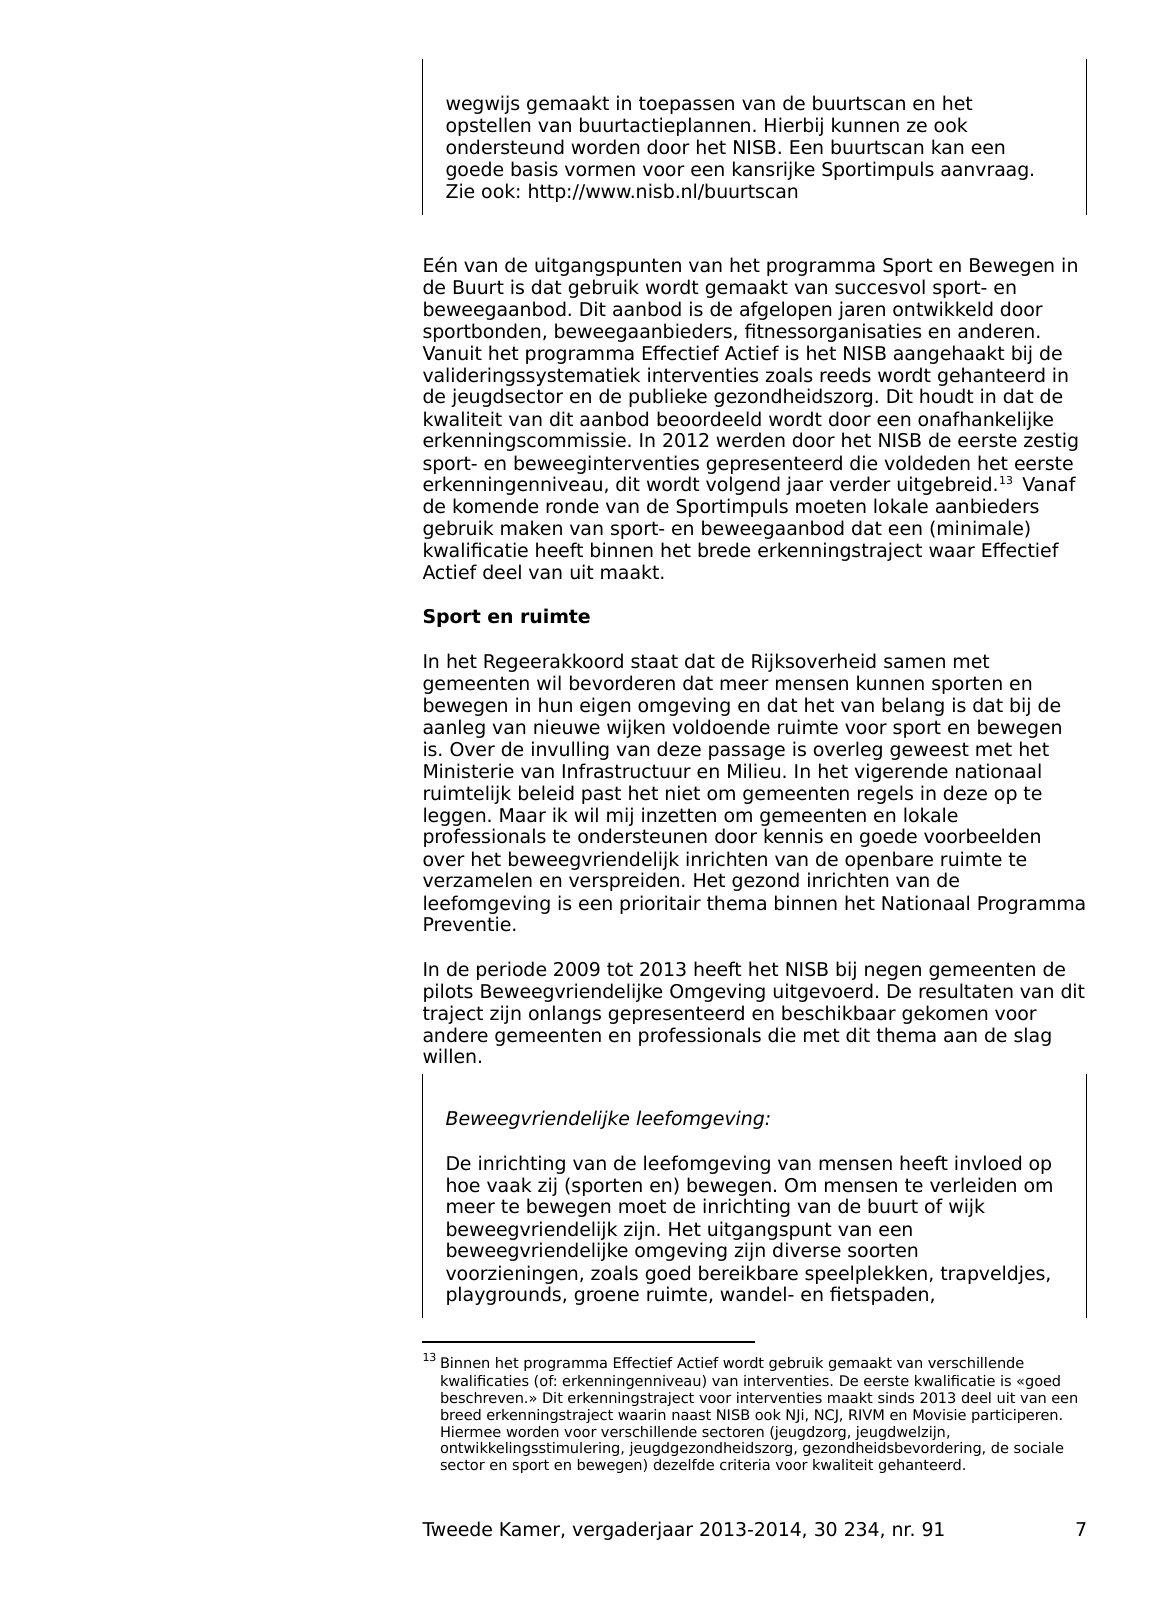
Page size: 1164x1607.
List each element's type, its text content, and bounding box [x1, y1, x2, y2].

text Binnen het programma Effectief Actief wordt gebruik gemaakt van verschillende kwalificaties (of: erkenningenniveau) van interventies. De eerste kwalificatie is «goed beschreven.» Dit erkenningstraject voor interventies maakt sinds 2013 deel uit van een breed erkenningstraject waarin naast NISB ook NJi, NCJ, RIVM en Movisie participeren. Hiermee worden voor verschillende sectoren (jeugdzorg, jeugdwelzijn, ontwikkelingsstimulering, jeugdgezondheidszorg, gezondheidsbevordering, de sociale sector en sport en bewegen) dezelfde criteria voor kwaliteit gehanteerd. [422, 1351, 1087, 1474]
subtitle Sport en ruimte [422, 606, 1087, 628]
text Eén van de uitgangspunten van het programma Sport en Bewegen in de Buurt is dat gebruik wordt gemaakt van succesvol sport- en beweegaanbod. Dit aanbod is de afgelopen jaren ontwikkeld door sportbonden, beweegaanbieders, fitnessorganisaties en anderen. Vanuit het programma Effectief Actief is het NISB aangehaakt bij de valideringssystematiek interventies zoals reeds wordt gehanteerd in de jeugdsector en de publieke gezondheidszorg. Dit houdt in dat de kwaliteit van dit aanbod beoordeeld wordt door een onafhankelijke erkenningscommissie. In 2012 werden door het NISB de eerste zestig sport- en beweeginterventies gepresenteerd die voldeden het eerste erkenningenniveau, dit wordt volgend jaar verder uitgebreid. Vanaf de komende ronde van de Sportimpuls moeten lokale aanbieders gebruik maken van sport- en beweegaanbod dat een (minimale) kwalificatie heeft binnen het brede erkenningstraject waar Effectief Actief deel van uit maakt. [422, 254, 1087, 584]
table_header Beweegvriendelijke leefomgeving: De inrichting van de leefomgeving van mensen heeft invloed op hoe vaak zij (sporten en) bewegen. Om mensen te verleiden om meer te bewegen moet de inrichting van de buurt of wijk beweegvriendelijk zijn. Het uitgangspunt van een beweegvriendelijke omgeving zijn diverse soorten voorzieningen, zoals goed bereikbare speelplekken, trapveldjes, playgrounds, groene ruimte, wandel- en fietspaden, [423, 1074, 1086, 1318]
table_header wegwijs gemaakt in toepassen van de buurtscan en het opstellen van buurtactieplannen. Hierbij kunnen ze ook ondersteund worden door het NISB. Een buurtscan kan een goede basis vormen voor een kansrijke Sportimpuls aanvraag. Zie ook: http://www.nisb.nl/buurtscan [423, 59, 1086, 215]
text In het Regeerakkoord staat dat de Rijksoverheid samen met gemeenten wil bevorderen dat meer mensen kunnen sporten en bewegen in hun eigen omgeving en dat het van belang is dat bij de aanleg van nieuwe wijken voldoende ruimte voor sport en bewegen is. Over de invulling van deze passage is overleg geweest met het Ministerie van Infrastructuur en Milieu. In het vigerende nationaal ruimtelijk beleid past het niet om gemeenten regels in deze op te leggen. Maar ik wil mij inzetten om gemeenten en lokale professionals te ondersteunen door kennis en goede voorbeelden over het beweegvriendelijk inrichten van de openbare ruimte te verzamelen en verspreiden. Het gezond inrichten van de leefomgeving is een prioritair thema binnen het Nationaal Programma Preventie. [422, 651, 1087, 936]
text In de periode 2009 tot 2013 heeft het NISB bij negen gemeenten de pilots Beweegvriendelijke Omgeving uitgevoerd. De resultaten van dit traject zijn onlangs gepresenteerd en beschikbaar gekomen voor andere gemeenten en professionals die met dit thema aan de slag willen. [422, 958, 1087, 1068]
